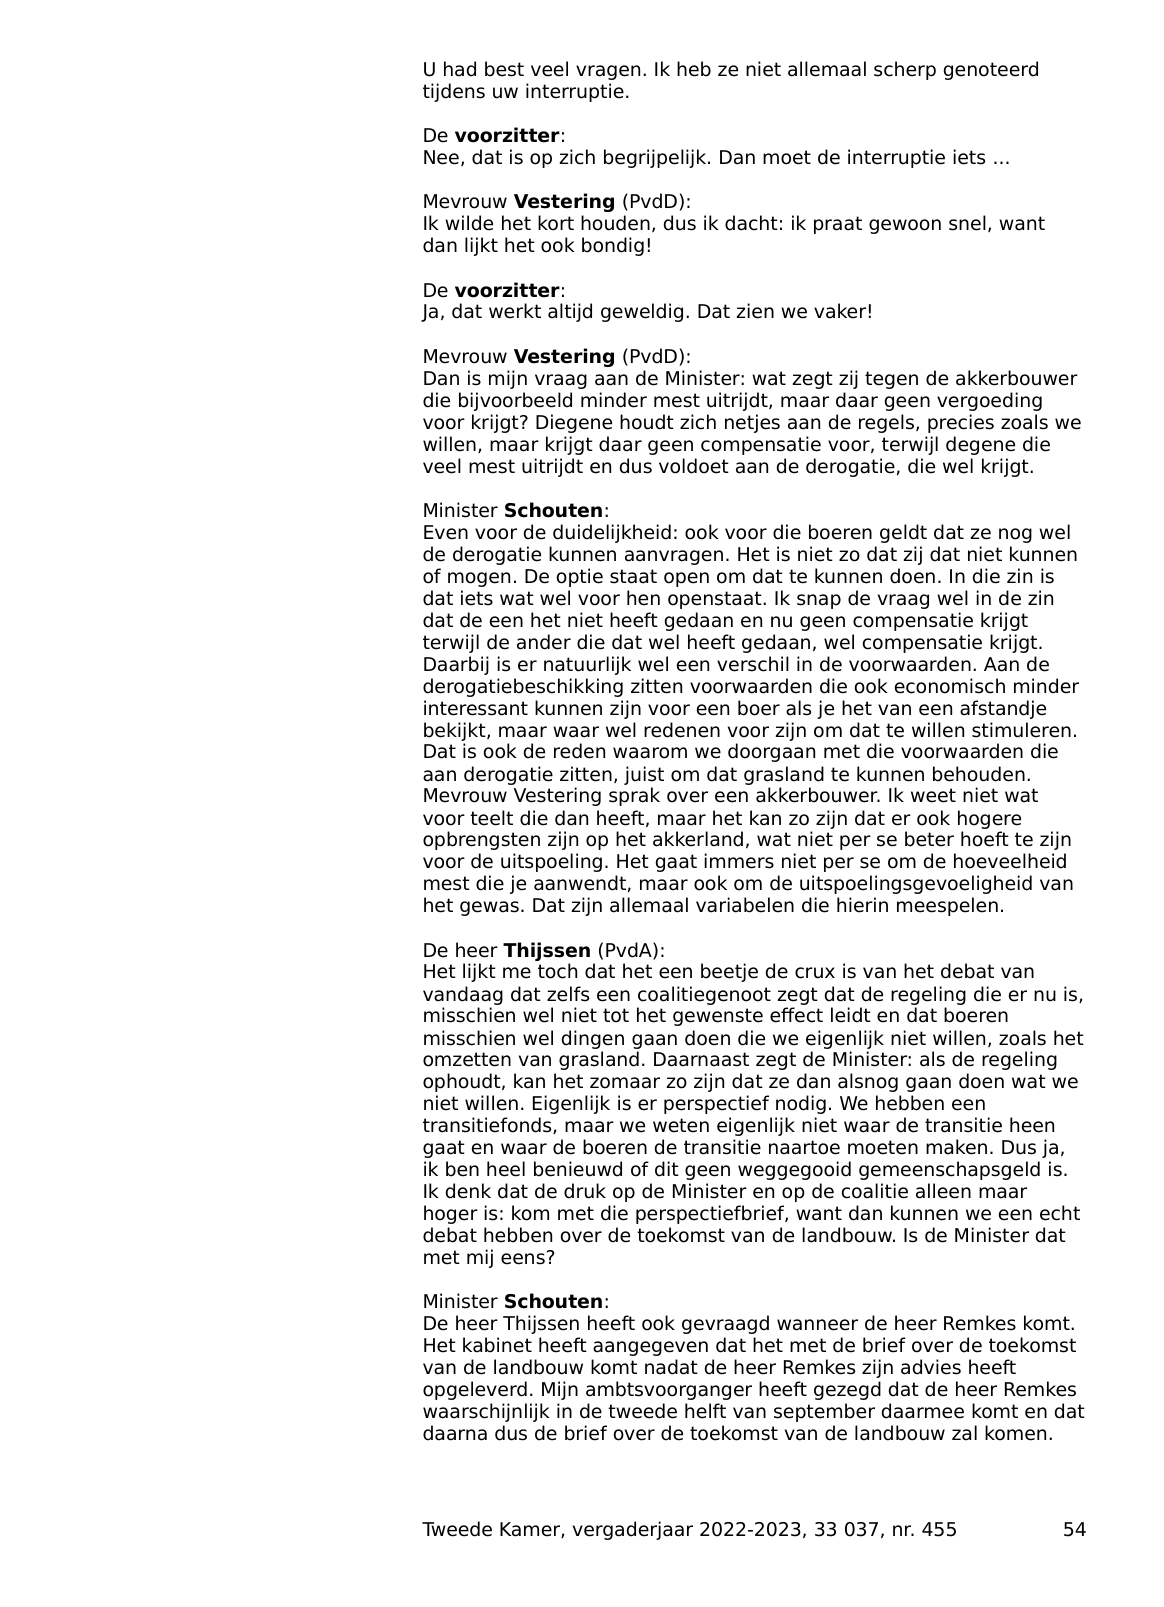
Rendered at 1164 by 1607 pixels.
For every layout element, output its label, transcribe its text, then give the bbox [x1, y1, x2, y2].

text Nee, dat is op zich begrijpelijk. Dan moet de interruptie iets ... [422, 147, 1087, 169]
text De heer Thijssen heeft ook gevraagd wanneer de heer Remkes komt. Het kabinet heeft aangegeven dat het met de brief over de toekomst van de landbouw komt nadat de heer Remkes zijn advies heeft opgeleverd. Mijn ambtsvoorganger heeft gezegd dat de heer Remkes waarschijnlijk in de tweede helft van september daarmee komt en dat daarna dus de brief over de toekomst van de landbouw zal komen. [422, 1313, 1087, 1445]
text Ja, dat werkt altijd geweldig. Dat zien we vaker! [422, 301, 1087, 323]
text Het lijkt me toch dat het een beetje de crux is van het debat van vandaag dat zelfs een coalitiegenoot zegt dat de regeling die er nu is, misschien wel niet tot het gewenste effect leidt en dat boeren misschien wel dingen gaan doen die we eigenlijk niet willen, zoals het omzetten van grasland. Daarnaast zegt de Minister: als de regeling ophoudt, kan het zomaar zo zijn dat ze dan alsnog gaan doen wat we niet willen. Eigenlijk is er perspectief nodig. We hebben een transitiefonds, maar we weten eigenlijk niet waar de transitie heen gaat en waar de boeren de transitie naartoe moeten maken. Dus ja, ik ben heel benieuwd of dit geen weggegooid gemeenschapsgeld is. Ik denk dat de druk op de Minister en op de coalitie alleen maar hoger is: kom met die perspectiefbrief, want dan kunnen we een echt debat hebben over de toekomst van de landbouw. Is de Minister dat met mij eens? [422, 961, 1087, 1269]
text Mevrouw Vestering (PvdD): [422, 346, 1087, 368]
text Minister Schouten: [422, 1291, 1087, 1313]
text De voorzitter: [422, 125, 1087, 147]
text De voorzitter: [422, 279, 1087, 301]
text U had best veel vragen. Ik heb ze niet allemaal scherp genoteerd tijdens uw interruptie. [422, 59, 1087, 103]
text De heer Thijssen (PvdA): [422, 939, 1087, 961]
text Ik wilde het kort houden, dus ik dacht: ik praat gewoon snel, want dan lijkt het ook bondig! [422, 213, 1087, 257]
text Dan is mijn vraag aan de Minister: wat zegt zij tegen de akkerbouwer die bijvoorbeeld minder mest uitrijdt, maar daar geen vergoeding voor krijgt? Diegene houdt zich netjes aan de regels, precies zoals we willen, maar krijgt daar geen compensatie voor, terwijl degene die veel mest uitrijdt en dus voldoet aan de derogatie, die wel krijgt. [422, 368, 1087, 477]
text Mevrouw Vestering (PvdD): [422, 191, 1087, 213]
text Even voor de duidelijkheid: ook voor die boeren geldt dat ze nog wel de derogatie kunnen aanvragen. Het is niet zo dat zij dat niet kunnen of mogen. De optie staat open om dat te kunnen doen. In die zin is dat iets wat wel voor hen openstaat. Ik snap de vraag wel in de zin dat de een het niet heeft gedaan en nu geen compensatie krijgt terwijl de ander die dat wel heeft gedaan, wel compensatie krijgt. Daarbij is er natuurlijk wel een verschil in de voorwaarden. Aan de derogatiebeschikking zitten voorwaarden die ook economisch minder interessant kunnen zijn voor een boer als je het van een afstandje bekijkt, maar waar wel redenen voor zijn om dat te willen stimuleren. Dat is ook de reden waarom we doorgaan met die voorwaarden die aan derogatie zitten, juist om dat grasland te kunnen behouden. Mevrouw Vestering sprak over een akkerbouwer. Ik weet niet wat voor teelt die dan heeft, maar het kan zo zijn dat er ook hogere opbrengsten zijn op het akkerland, wat niet per se beter hoeft te zijn voor de uitspoeling. Het gaat immers niet per se om de hoeveelheid mest die je aanwendt, maar ook om de uitspoelingsgevoeligheid van het gewas. Dat zijn allemaal variabelen die hierin meespelen. [422, 522, 1087, 917]
text Minister Schouten: [422, 500, 1087, 522]
